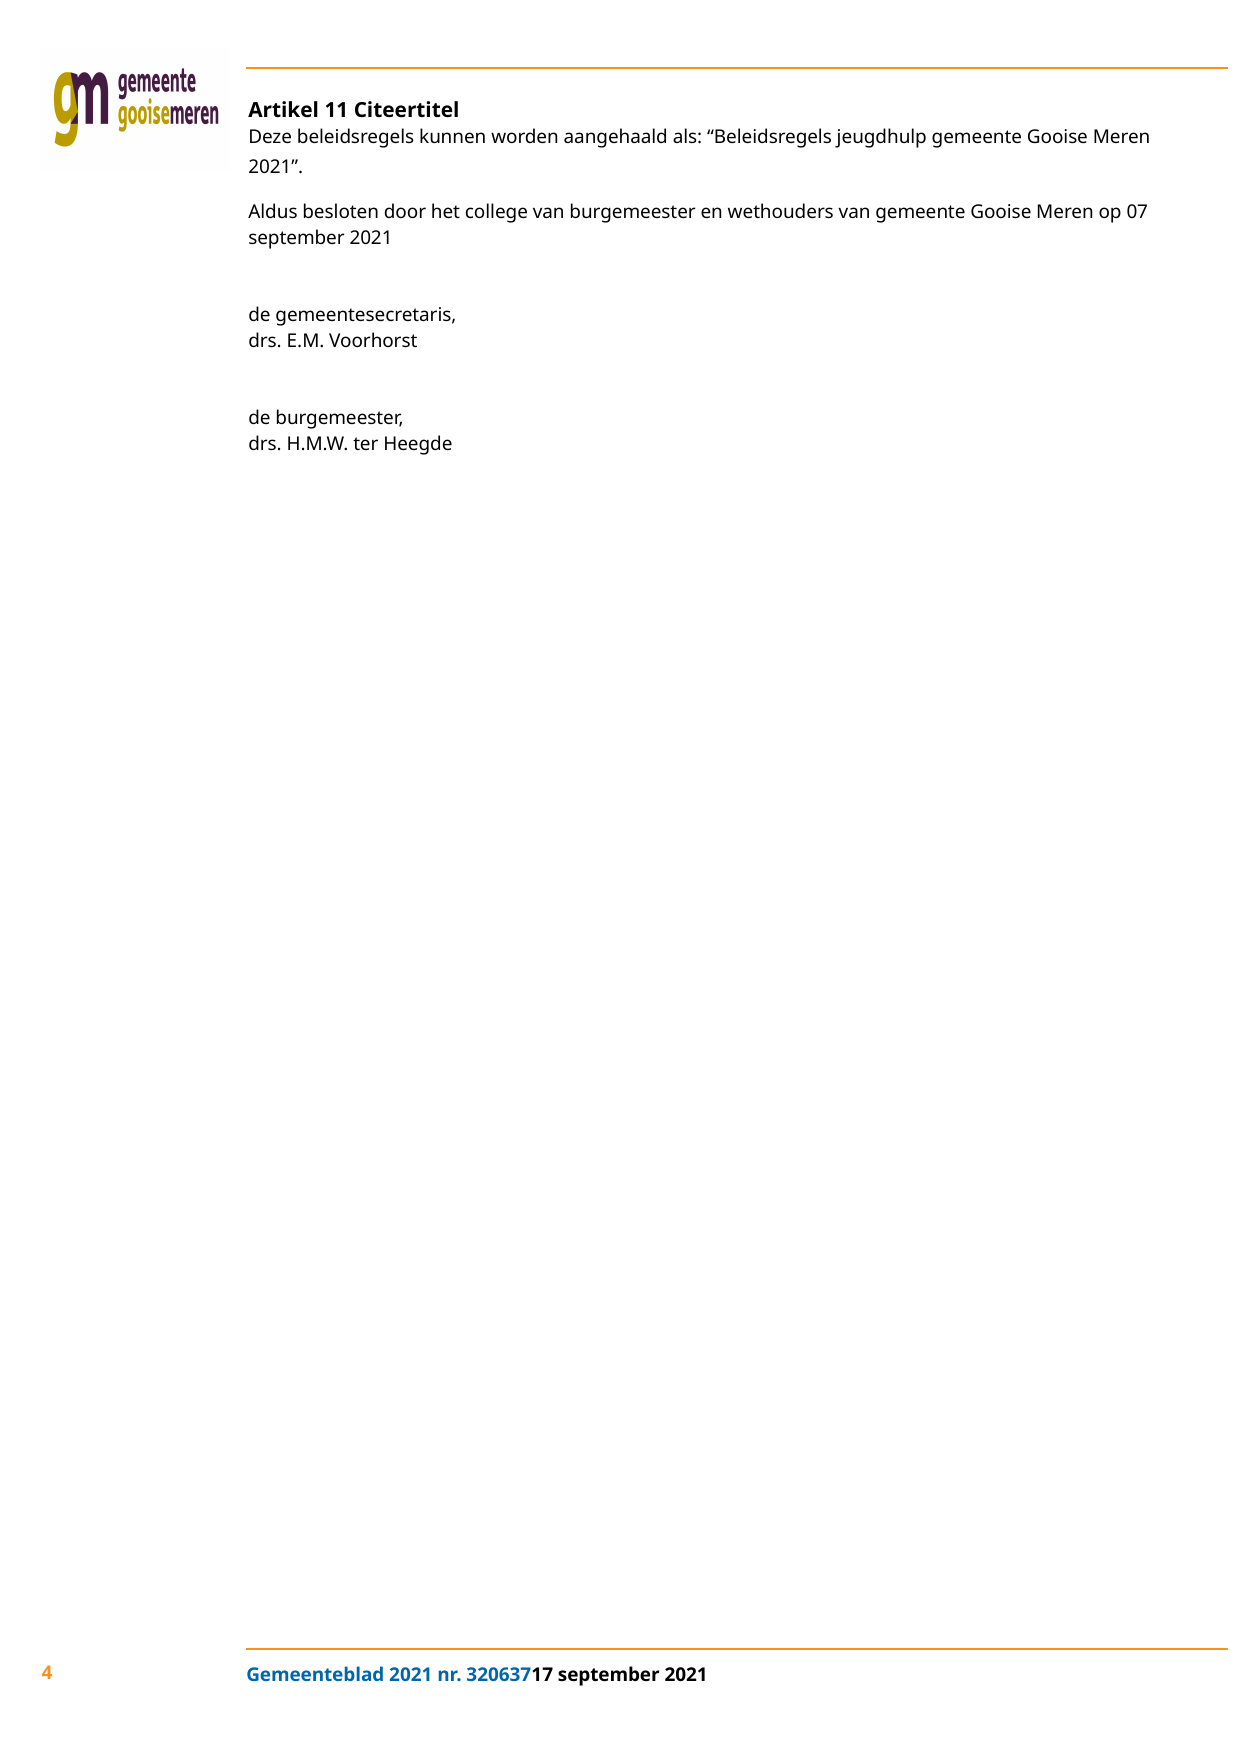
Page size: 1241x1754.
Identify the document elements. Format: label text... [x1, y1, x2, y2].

text Aldus besloten door het college van burgemeester en wethouders van gemeente Gooise Meren op 07 september 2021 [248, 198, 1152, 250]
text de burgemeester, [248, 404, 1152, 430]
text Artikel 11 Citeertitel [248, 95, 1152, 123]
text drs. H.M.W. ter Heegde [248, 430, 1152, 456]
text de gemeentesecretaris, [248, 301, 1152, 327]
text Deze beleidsregels kunnen worden aangehaald als: “Beleidsregels jeugdhulp gemeente Gooise Meren 2021”. [248, 123, 1152, 178]
picture [41, 47, 231, 172]
text drs. E.M. Voorhorst [248, 327, 1152, 353]
